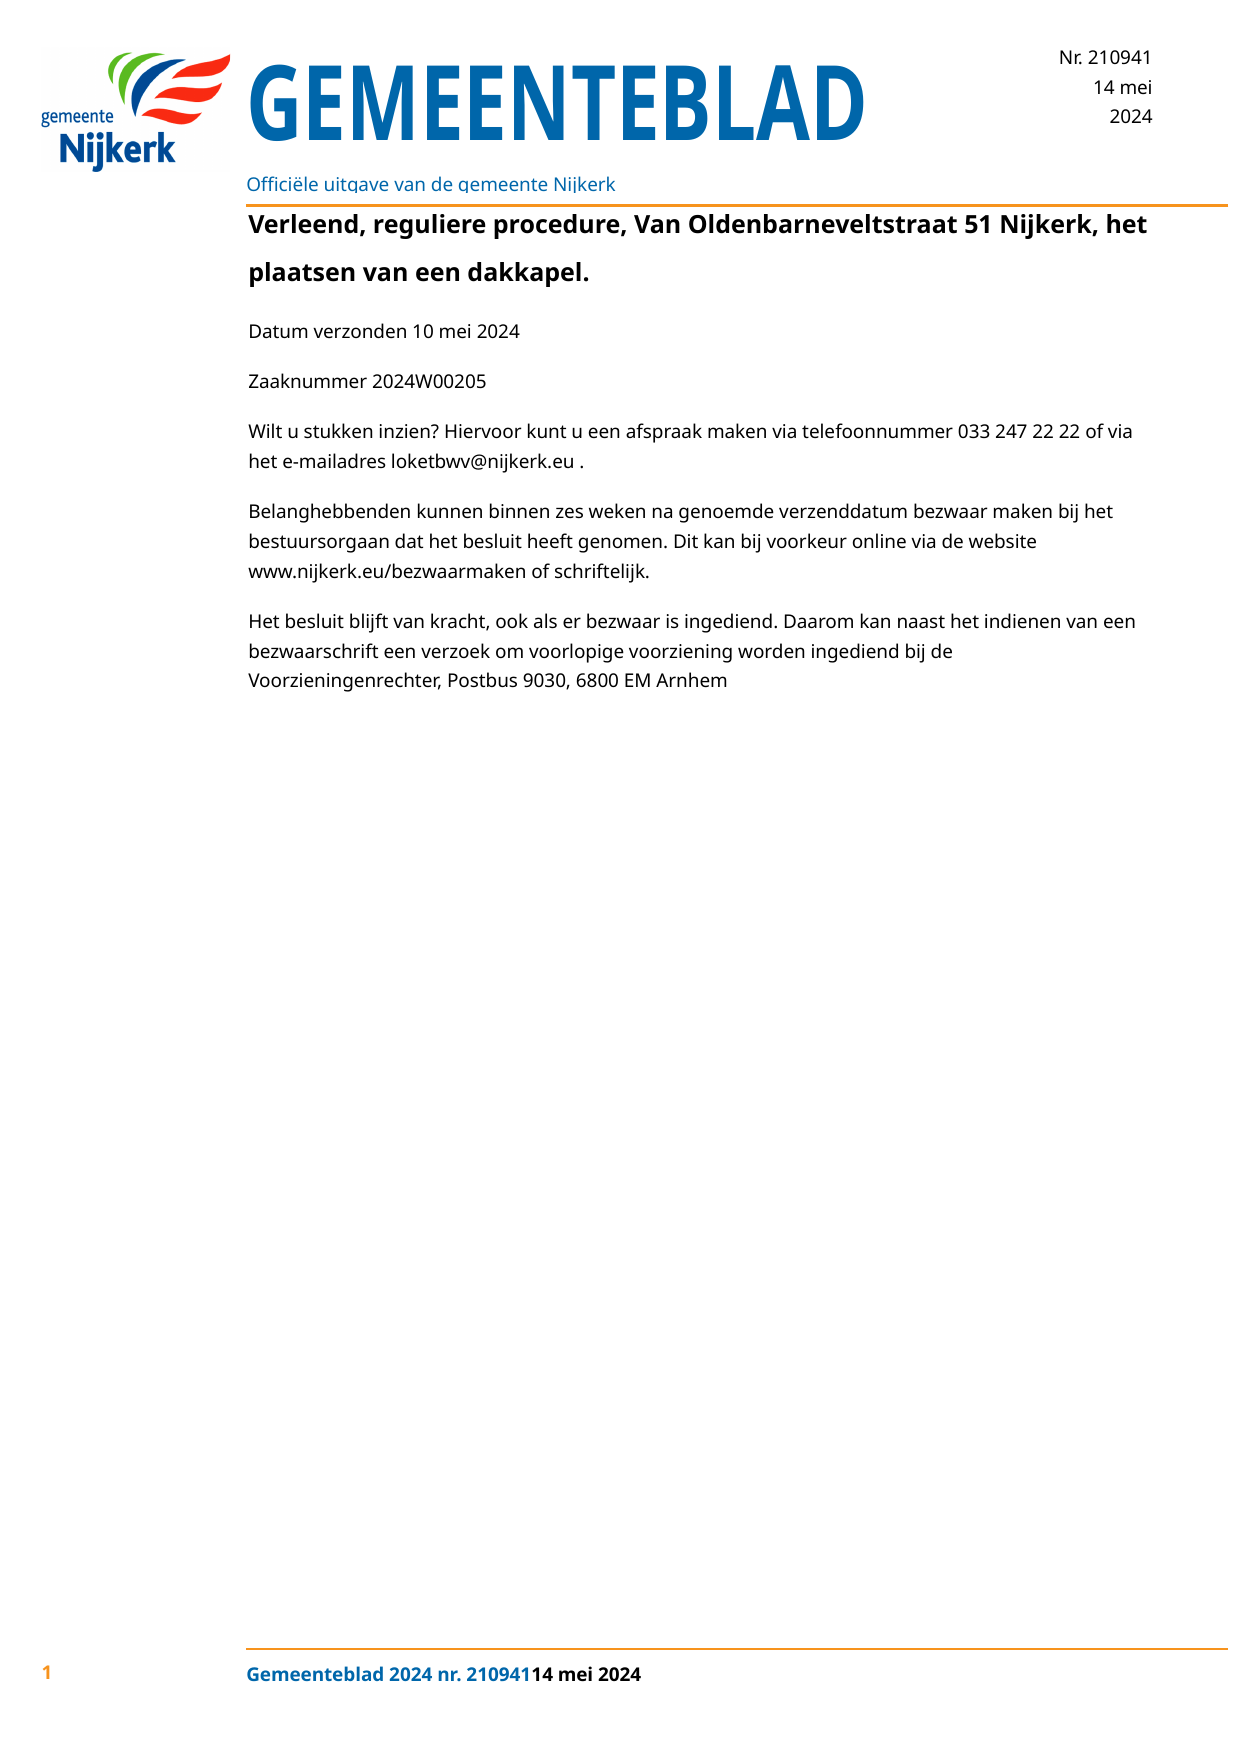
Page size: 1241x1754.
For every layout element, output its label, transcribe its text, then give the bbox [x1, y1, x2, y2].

text Belanghebbenden kunnen binnen zes weken na genoemde verzenddatum bezwaar maken bij het bestuursorgaan dat het besluit heeft genomen. Dit kan bij voorkeur online via de website www.nijkerk.eu/bezwaarmaken of schriftelijk. [248, 499, 1152, 584]
text Wilt u stukken inzien? Hiervoor kunt u een afspraak maken via telefoonnummer 033 247 22 22 of via het e-mailadres loketbwv@nijkerk.eu . [248, 419, 1152, 474]
picture [41, 47, 231, 172]
text Verleend, reguliere procedure, Van Oldenbarneveltstraat 51 Nijkerk, het plaatsen van een dakkapel. [248, 207, 1152, 288]
text Zaaknummer 2024W00205 [248, 368, 1152, 394]
text Datum verzonden 10 mei 2024 [248, 318, 1152, 344]
text Het besluit blijft van kracht, ook als er bezwaar is ingediend. Daarom kan naast het indienen van een bezwaarschrift een verzoek om voorlopige voorziening worden ingediend bij de Voorzieningenrechter, Postbus 9030, 6800 EM Arnhem [248, 608, 1152, 693]
